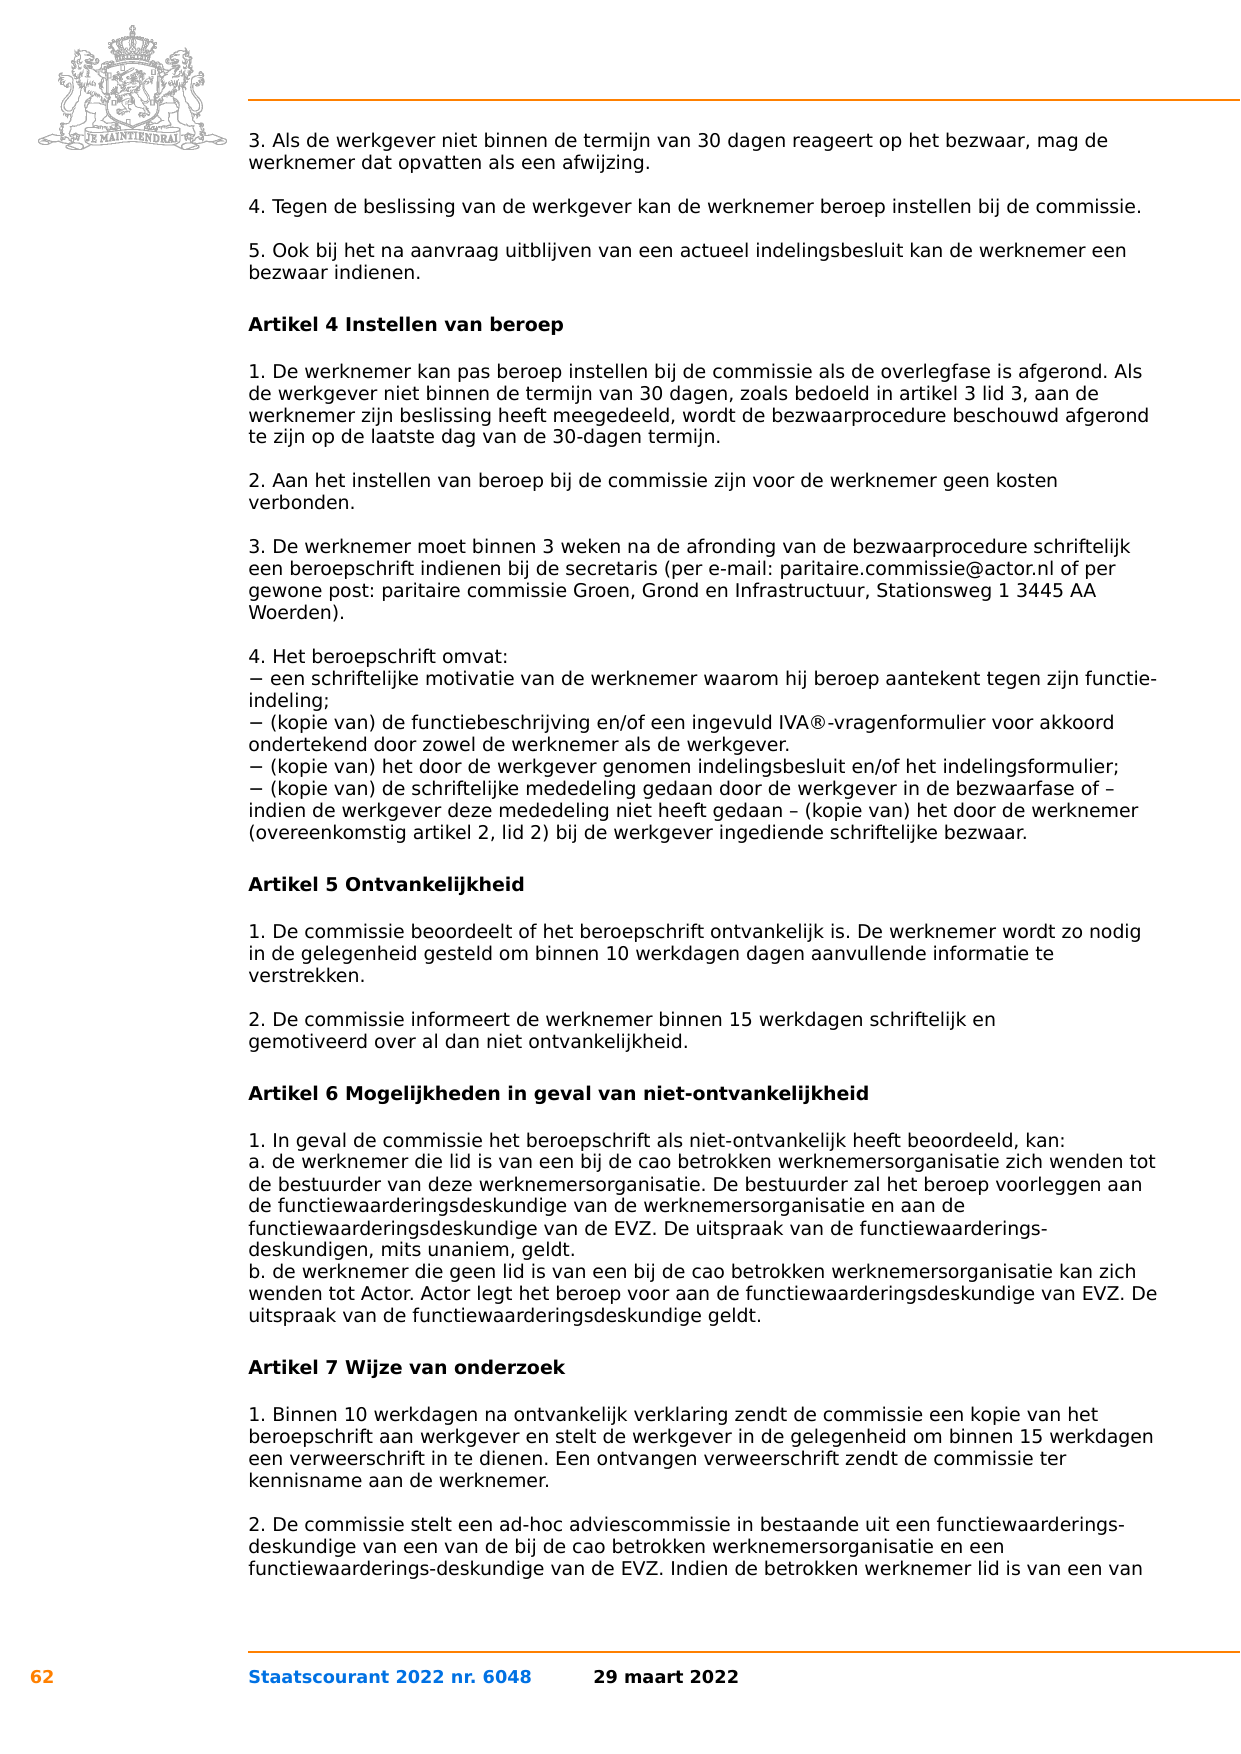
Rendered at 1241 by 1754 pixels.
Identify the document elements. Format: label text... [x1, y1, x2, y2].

text − een schriftelijke motivatie van de werknemer waarom hij beroep aantekent tegen zijn functie-indeling; [248, 668, 1163, 712]
text 1. In geval de commissie het beroepschrift als niet-ontvankelijk heeft beoordeeld, kan: [248, 1129, 1163, 1151]
picture [38, 25, 227, 150]
text − (kopie van) het door de werkgever genomen indelingsbesluit en/of het indelingsformulier; [248, 756, 1163, 778]
text 1. De commissie beoordeelt of het beroepschrift ontvankelijk is. De werknemer wordt zo nodig in de gelegenheid gesteld om binnen 10 werkdagen dagen aanvullende informatie te verstrekken. [248, 921, 1163, 987]
subtitle Artikel 5 Ontvankelijkheid [248, 874, 1163, 896]
text 3. De werknemer moet binnen 3 weken na de afronding van de bezwaarprocedure schriftelijk een beroepschrift indienen bij de secretaris (per e-mail: paritaire.commissie@actor.nl of per gewone post: paritaire commissie Groen, Grond en Infrastructuur, Stationsweg 1 3445 AA Woerden). [248, 536, 1163, 624]
text − (kopie van) de functiebeschrijving en/of een ingevuld IVA®-vragenformulier voor akkoord ondertekend door zowel de werknemer als de werkgever. [248, 712, 1163, 756]
subtitle Artikel 7 Wijze van onderzoek [248, 1357, 1163, 1379]
text 3. Als de werkgever niet binnen de termijn van 30 dagen reageert op het bezwaar, mag de werknemer dat opvatten als een afwijzing. [248, 130, 1163, 174]
subtitle Artikel 4 Instellen van beroep [248, 313, 1163, 336]
text 1. Binnen 10 werkdagen na ontvankelijk verklaring zendt de commissie een kopie van het beroepschrift aan werkgever en stelt de werkgever in de gelegenheid om binnen 15 werkdagen een verweerschrift in te dienen. Een ontvangen verweerschrift zendt de commissie ter kennisname aan de werknemer. [248, 1404, 1163, 1492]
subtitle Artikel 6 Mogelijkheden in geval van niet-ontvankelijkheid [248, 1082, 1163, 1104]
text 4. Het beroepschrift omvat: [248, 646, 1163, 668]
text 4. Tegen de beslissing van de werkgever kan de werknemer beroep instellen bij de commissie. [248, 196, 1163, 218]
text 1. De werknemer kan pas beroep instellen bij de commissie als de overlegfase is afgerond. Als de werkgever niet binnen de termijn van 30 dagen, zoals bedoeld in artikel 3 lid 3, aan de werknemer zijn beslissing heeft meegedeeld, wordt de bezwaarprocedure beschouwd afgerond te zijn op de laatste dag van de 30-dagen termijn. [248, 361, 1163, 448]
text 2. De commissie informeert de werknemer binnen 15 werkdagen schriftelijk en [248, 1008, 1163, 1031]
text − (kopie van) de schriftelijke mededeling gedaan door de werkgever in de bezwaarfase of – indien de werkgever deze mededeling niet heeft gedaan – (kopie van) het door de werknemer (overeenkomstig artikel 2, lid 2) bij de werkgever ingediende schriftelijke bezwaar. [248, 778, 1163, 844]
text b. de werknemer die geen lid is van een bij de cao betrokken werknemersorganisatie kan zich wenden tot Actor. Actor legt het beroep voor aan de functiewaarderingsdeskundige van EVZ. De uitspraak van de functiewaarderingsdeskundige geldt. [248, 1261, 1163, 1327]
text 2. Aan het instellen van beroep bij de commissie zijn voor de werknemer geen kosten verbonden. [248, 470, 1163, 514]
text gemotiveerd over al dan niet ontvankelijkheid. [248, 1031, 1163, 1052]
text 2. De commissie stelt een ad-hoc adviescommissie in bestaande uit een functiewaarderings-deskundige van een van de bij de cao betrokken werknemersorganisatie en een functiewaarderings-deskundige van de EVZ. Indien de betrokken werknemer lid is van een van [248, 1514, 1163, 1580]
text a. de werknemer die lid is van een bij de cao betrokken werknemersorganisatie zich wenden tot de bestuurder van deze werknemersorganisatie. De bestuurder zal het beroep voorleggen aan de functiewaarderingsdeskundige van de werknemersorganisatie en aan de functiewaarderingsdeskundige van de EVZ. De uitspraak van de functiewaarderings-deskundigen, mits unaniem, geldt. [248, 1151, 1163, 1261]
text 5. Ook bij het na aanvraag uitblijven van een actueel indelingsbesluit kan de werknemer een bezwaar indienen. [248, 239, 1163, 283]
